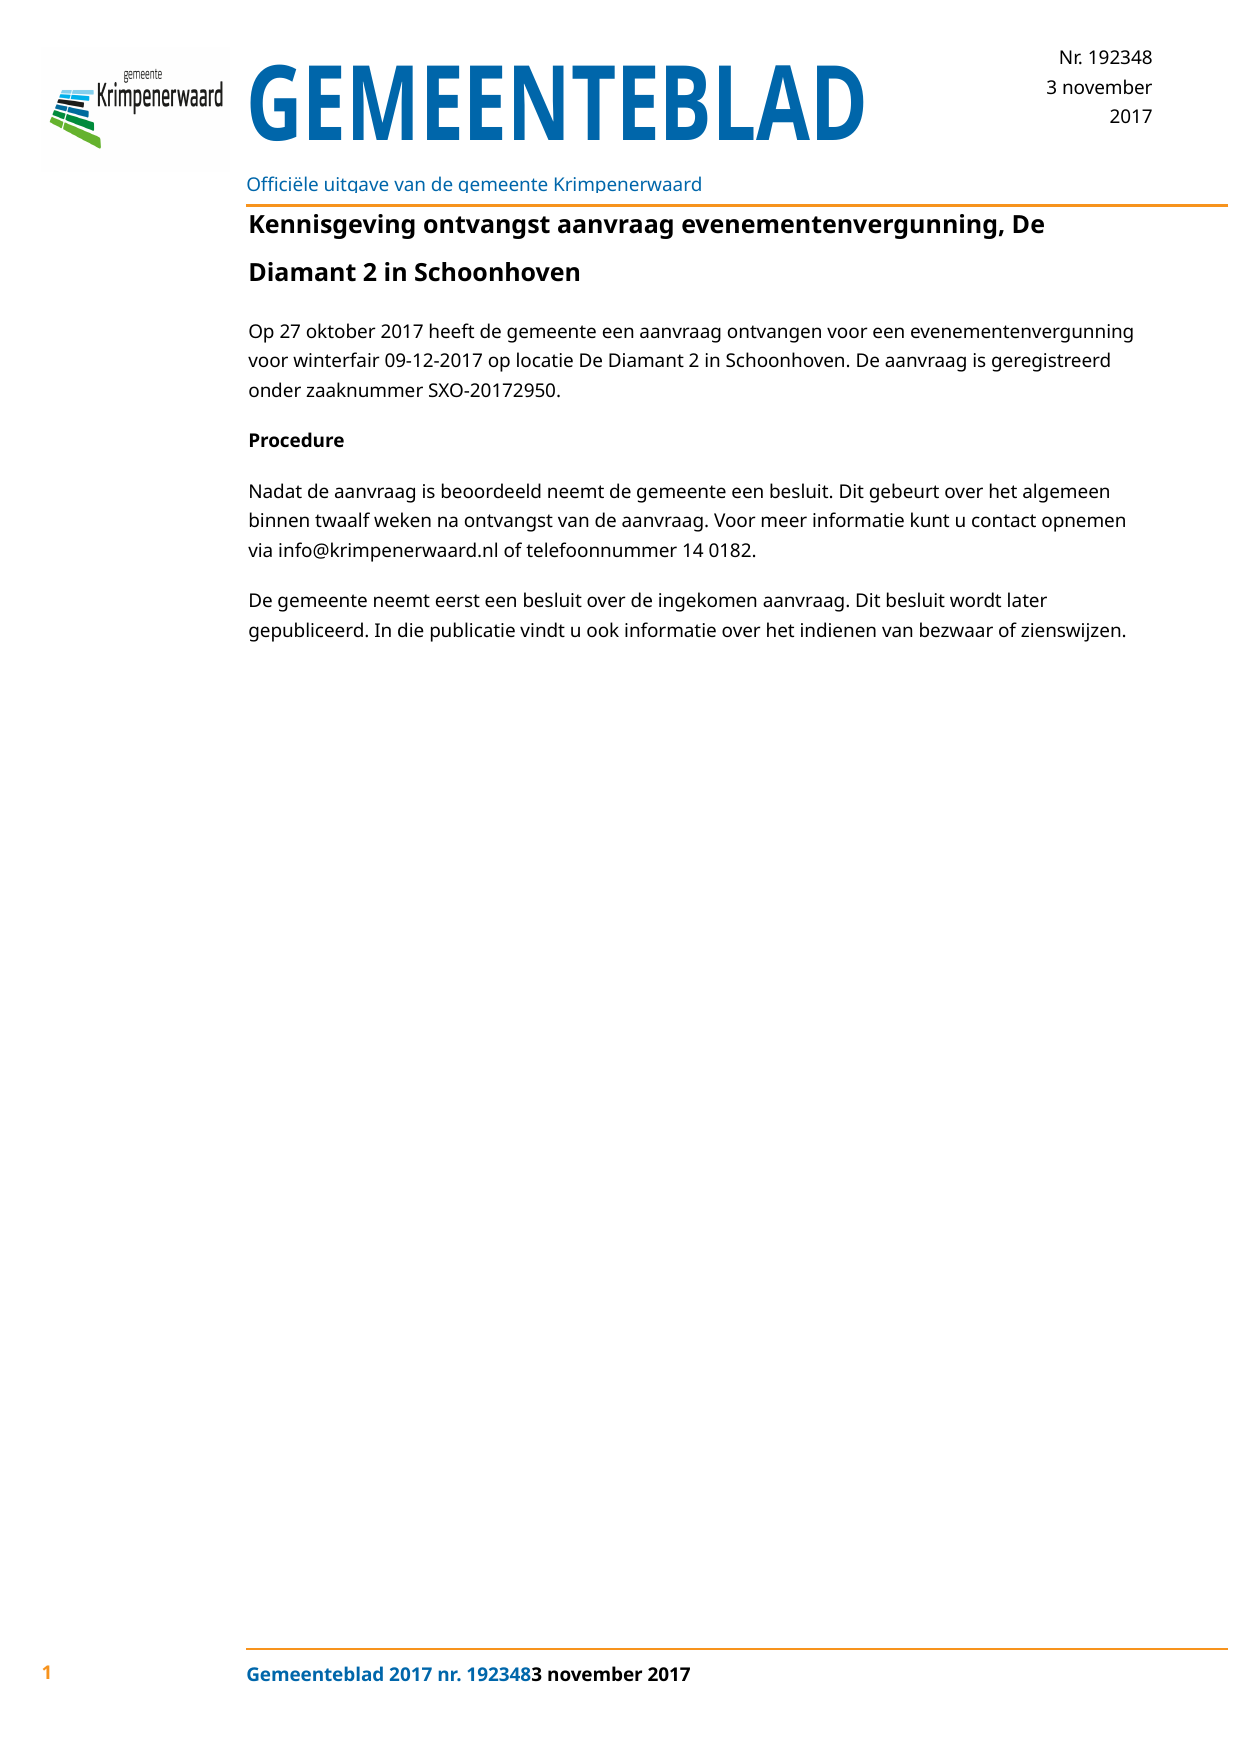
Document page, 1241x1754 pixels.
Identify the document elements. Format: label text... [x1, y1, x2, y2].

text Kennisgeving ontvangst aanvraag evenementenvergunning, De Diamant 2 in Schoonhoven [248, 207, 1152, 288]
text Nadat de aanvraag is beoordeeld neemt de gemeente een besluit. Dit gebeurt over het algemeen binnen twaalf weken na ontvangst van de aanvraag. Voor meer informatie kunt u contact opnemen via info@krimpenerwaard.nl of telefoonnummer 14 0182. [248, 478, 1152, 563]
text Procedure [248, 427, 1152, 453]
text Op 27 oktober 2017 heeft de gemeente een aanvraag ontvangen voor een evenementenvergunning voor winterfair 09-12-2017 op locatie De Diamant 2 in Schoonhoven. De aanvraag is geregistreerd onder zaaknummer SXO-20172950. [248, 318, 1152, 403]
picture [41, 47, 231, 172]
text De gemeente neemt eerst een besluit over de ingekomen aanvraag. Dit besluit wordt later gepubliceerd. In die publicatie vindt u ook informatie over het indienen van bezwaar of zienswijzen. [248, 587, 1152, 643]
